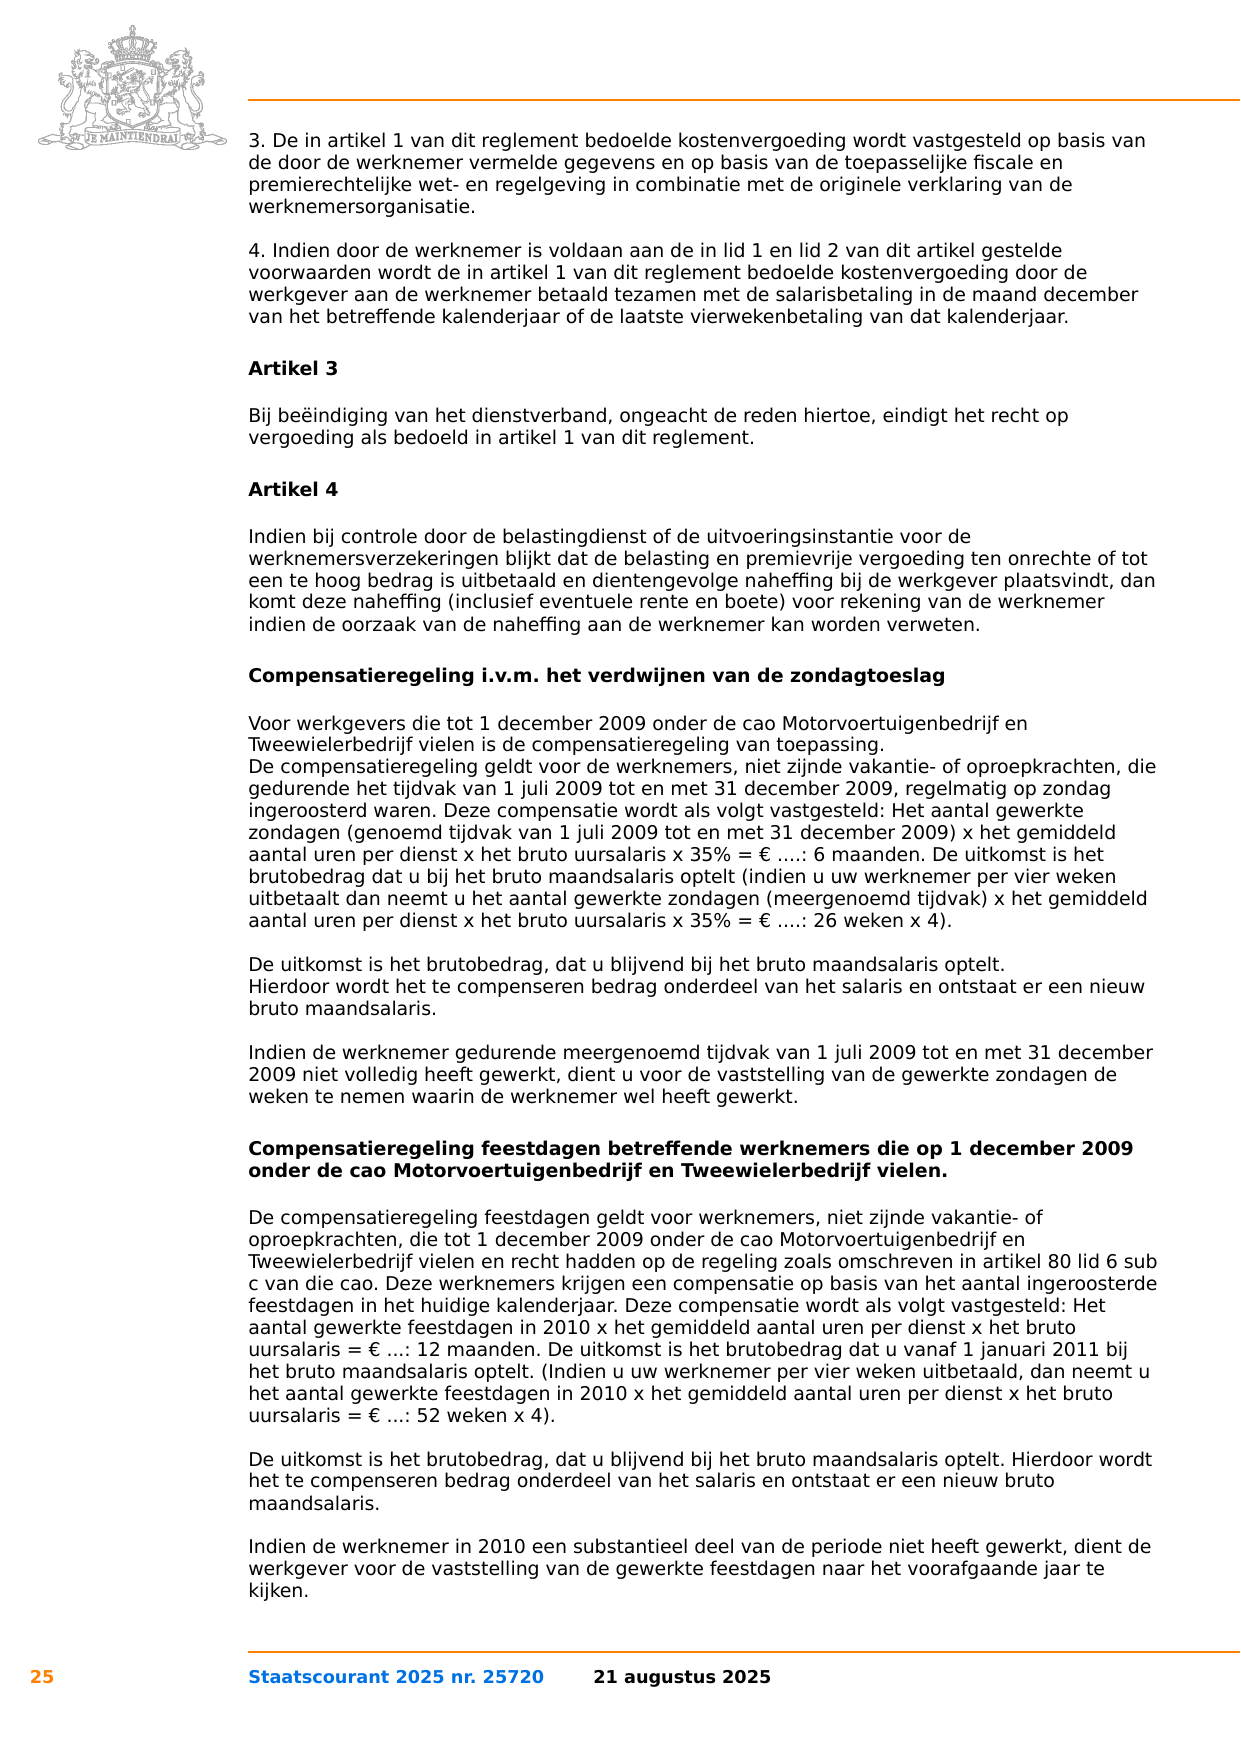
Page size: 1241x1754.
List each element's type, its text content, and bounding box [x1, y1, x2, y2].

subtitle Artikel 3 [248, 358, 1163, 379]
text De uitkomst is het brutobedrag, dat u blijvend bij het bruto maandsalaris optelt. Hierdoor wordt het te compenseren bedrag onderdeel van het salaris en ontstaat er een nieuw bruto maandsalaris. [248, 1448, 1163, 1514]
text Voor werkgevers die tot 1 december 2009 onder de cao Motorvoertuigenbedrijf en Tweewielerbedrijf vielen is de compensatieregeling van toepassing. [248, 712, 1163, 756]
text Indien de werknemer in 2010 een substantieel deel van de periode niet heeft gewerkt, dient de werkgever voor de vaststelling van de gewerkte feestdagen naar het voorafgaande jaar te kijken. [248, 1536, 1163, 1602]
text Indien de werknemer gedurende meergenoemd tijdvak van 1 juli 2009 tot en met 31 december 2009 niet volledig heeft gewerkt, dient u voor de vaststelling van de gewerkte zondagen de weken te nemen waarin de werknemer wel heeft gewerkt. [248, 1042, 1163, 1108]
text Indien bij controle door de belastingdienst of de uitvoeringsinstantie voor de werknemersverzekeringen blijkt dat de belasting en premievrije vergoeding ten onrechte of tot een te hoog bedrag is uitbetaald en dientengevolge naheffing bij de werkgever plaatsvindt, dan komt deze naheffing (inclusief eventuele rente en boete) voor rekening van de werknemer indien de oorzaak van de naheffing aan de werknemer kan worden verweten. [248, 526, 1163, 635]
text 3. De in artikel 1 van dit reglement bedoelde kostenvergoeding wordt vastgesteld op basis van de door de werknemer vermelde gegevens en op basis van de toepasselijke fiscale en premierechtelijke wet- en regelgeving in combinatie met de originele verklaring van de werknemersorganisatie. [248, 130, 1163, 218]
text Bij beëindiging van het dienstverband, ongeacht de reden hiertoe, eindigt het recht op vergoeding als bedoeld in artikel 1 van dit reglement. [248, 404, 1163, 448]
subtitle Artikel 4 [248, 478, 1163, 501]
picture [38, 25, 227, 150]
text Hierdoor wordt het te compenseren bedrag onderdeel van het salaris en ontstaat er een nieuw bruto maandsalaris. [248, 976, 1163, 1020]
subtitle Compensatieregeling feestdagen betreffende werknemers die op 1 december 2009 onder de cao Motorvoertuigenbedrijf en Tweewielerbedrijf vielen. [248, 1138, 1163, 1182]
text De compensatieregeling geldt voor de werknemers, niet zijnde vakantie- of oproepkrachten, die gedurende het tijdvak van 1 juli 2009 tot en met 31 december 2009, regelmatig op zondag ingeroosterd waren. Deze compensatie wordt als volgt vastgesteld: Het aantal gewerkte zondagen (genoemd tijdvak van 1 juli 2009 tot en met 31 december 2009) x het gemiddeld aantal uren per dienst x het bruto uursalaris x 35% = € ....: 6 maanden. De uitkomst is het brutobedrag dat u bij het bruto maandsalaris optelt (indien u uw werknemer per vier weken uitbetaalt dan neemt u het aantal gewerkte zondagen (meergenoemd tijdvak) x het gemiddeld aantal uren per dienst x het bruto uursalaris x 35% = € ....: 26 weken x 4). [248, 756, 1163, 932]
text 4. Indien door de werknemer is voldaan aan de in lid 1 en lid 2 van dit artikel gestelde voorwaarden wordt de in artikel 1 van dit reglement bedoelde kostenvergoeding door de werkgever aan de werknemer betaald tezamen met de salarisbetaling in de maand december van het betreffende kalenderjaar of de laatste vierwekenbetaling van dat kalenderjaar. [248, 240, 1163, 328]
text De compensatieregeling feestdagen geldt voor werknemers, niet zijnde vakantie- of oproepkrachten, die tot 1 december 2009 onder de cao Motorvoertuigenbedrijf en Tweewielerbedrijf vielen en recht hadden op de regeling zoals omschreven in artikel 80 lid 6 sub c van die cao. Deze werknemers krijgen een compensatie op basis van het aantal ingeroosterde feestdagen in het huidige kalenderjaar. Deze compensatie wordt als volgt vastgesteld: Het aantal gewerkte feestdagen in 2010 x het gemiddeld aantal uren per dienst x het bruto uursalaris = € ...: 12 maanden. De uitkomst is het brutobedrag dat u vanaf 1 januari 2011 bij het bruto maandsalaris optelt. (Indien u uw werknemer per vier weken uitbetaald, dan neemt u het aantal gewerkte feestdagen in 2010 x het gemiddeld aantal uren per dienst x het bruto uursalaris = € ...: 52 weken x 4). [248, 1207, 1163, 1427]
text De uitkomst is het brutobedrag, dat u blijvend bij het bruto maandsalaris optelt. [248, 954, 1163, 976]
subtitle Compensatieregeling i.v.m. het verdwijnen van de zondagtoeslag [248, 665, 1163, 687]
